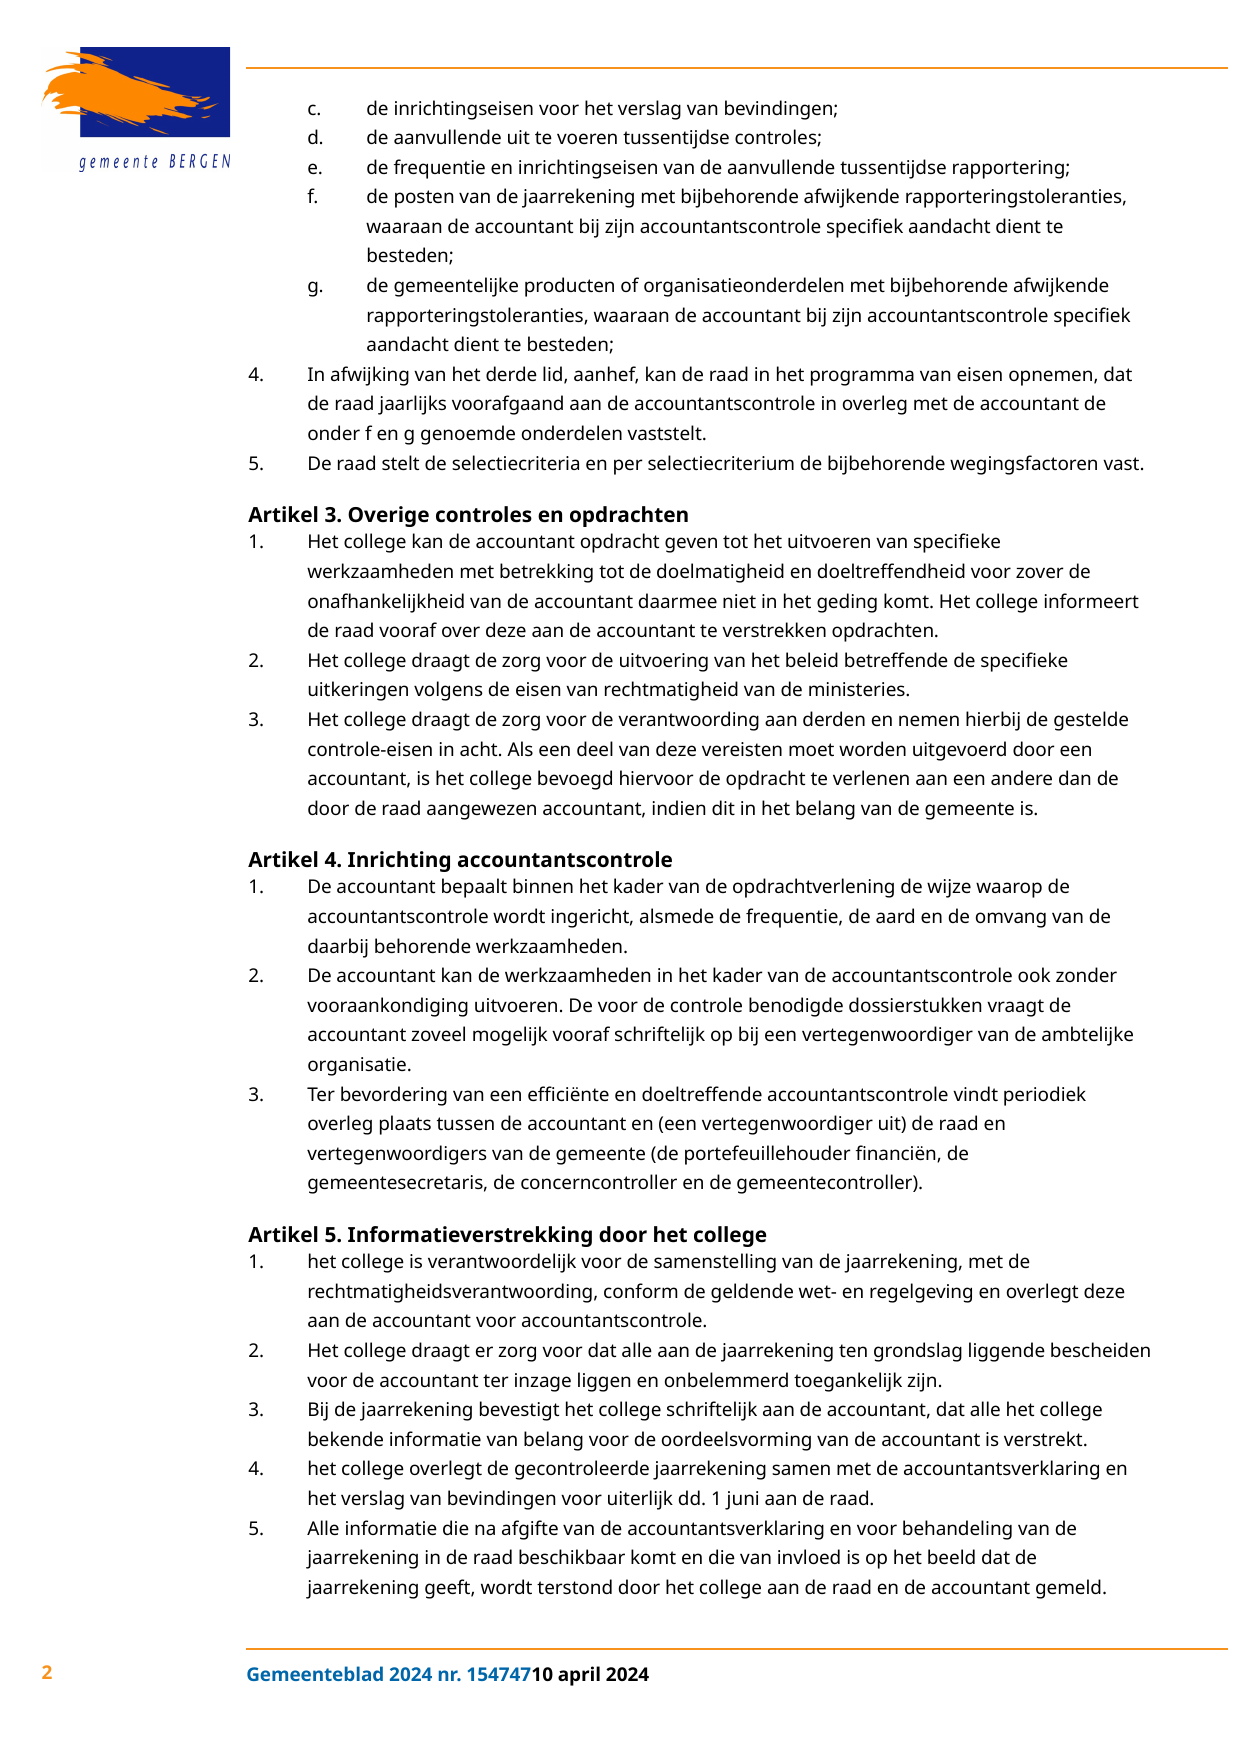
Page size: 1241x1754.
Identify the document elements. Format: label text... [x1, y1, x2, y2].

list het college is verantwoordelijk voor de samenstelling van de jaarrekening, met de rechtmatigheidsverantwoording, conform de geldende wet- en regelgeving en overlegt deze aan de accountant voor accountantscontrole. [248, 1248, 1152, 1333]
list Alle informatie die na afgifte van de accountantsverklaring en voor behandeling van de jaarrekening in de raad beschikbaar komt en die van invloed is op het beeld dat de jaarrekening geeft, wordt terstond door het college aan de raad en de accountant gemeld. [248, 1515, 1152, 1599]
list Het college kan de accountant opdracht geven tot het uitvoeren van specifieke werkzaamheden met betrekking tot de doelmatigheid en doeltreffendheid voor zover de onafhankelijkheid van de accountant daarmee niet in het geding komt. Het college informeert de raad vooraf over deze aan de accountant te verstrekken opdrachten. [248, 529, 1152, 643]
list de posten van de jaarrekening met bijbehorende afwijkende rapporteringstoleranties, waaraan de accountant bij zijn accountantscontrole specifiek aandacht dient te besteden; [307, 183, 1152, 268]
list Het college draagt er zorg voor dat alle aan de jaarrekening ten grondslag liggende bescheiden voor de accountant ter inzage liggen en onbelemmerd toegankelijk zijn. [248, 1337, 1152, 1392]
list Het college draagt de zorg voor de verantwoording aan derden en nemen hierbij de gestelde controle-eisen in acht. Als een deel van deze vereisten moet worden uitgevoerd door een accountant, is het college bevoegd hiervoor de opdracht te verlenen aan een andere dan de door de raad aangewezen accountant, indien dit in het belang van de gemeente is. [248, 706, 1152, 821]
list In afwijking van het derde lid, aanhef, kan de raad in het programma van eisen opnemen, dat de raad jaarlijks voorafgaand aan de accountantscontrole in overleg met de accountant de onder f en g genoemde onderdelen vaststelt. [248, 361, 1152, 446]
list het college overlegt de gecontroleerde jaarrekening samen met de accountantsverklaring en het verslag van bevindingen voor uiterlijk dd. 1 juni aan de raad. [248, 1456, 1152, 1511]
list de inrichtingseisen voor het verslag van bevindingen; [307, 95, 1152, 121]
list de gemeentelijke producten of organisatieonderdelen met bijbehorende afwijkende rapporteringstoleranties, waaraan de accountant bij zijn accountantscontrole specifiek aandacht dient te besteden; [307, 272, 1152, 357]
list De raad stelt de selectiecriteria en per selectiecriterium de bijbehorende wegingsfactoren vast. [248, 450, 1152, 476]
text Artikel 5. Informatieverstrekking door het college [248, 1220, 1152, 1248]
list De accountant kan de werkzaamheden in het kader van de accountantscontrole ook zonder vooraankondiging uitvoeren. De voor de controle benodigde dossierstukken vraagt de accountant zoveel mogelijk vooraf schriftelijk op bij een vertegenwoordiger van de ambtelijke organisatie. [248, 962, 1152, 1077]
list Het college draagt de zorg voor de uitvoering van het beleid betreffende de specifieke uitkeringen volgens de eisen van rechtmatigheid van de ministeries. [248, 647, 1152, 702]
list Bij de jaarrekening bevestigt het college schriftelijk aan de accountant, dat alle het college bekende informatie van belang voor de oordeelsvorming van de accountant is verstrekt. [248, 1396, 1152, 1452]
list Ter bevordering van een efficiënte en doeltreffende accountantscontrole vindt periodiek overleg plaats tussen de accountant en (een vertegenwoordiger uit) de raad en vertegenwoordigers van de gemeente (de portefeuillehouder financiën, de gemeentesecretaris, de concerncontroller en de gemeentecontroller). [248, 1081, 1152, 1195]
text Artikel 3. Overige controles en opdrachten [248, 500, 1152, 529]
list de frequentie en inrichtingseisen van de aanvullende tussentijdse rapportering; [307, 154, 1152, 180]
list De accountant bepaalt binnen het kader van de opdrachtverlening de wijze waarop de accountantscontrole wordt ingericht, alsmede de frequentie, de aard en de omvang van de daarbij behorende werkzaamheden. [248, 874, 1152, 959]
text Artikel 4. Inrichting accountantscontrole [248, 845, 1152, 874]
list de aanvullende uit te voeren tussentijdse controles; [307, 124, 1152, 150]
picture [41, 47, 231, 172]
